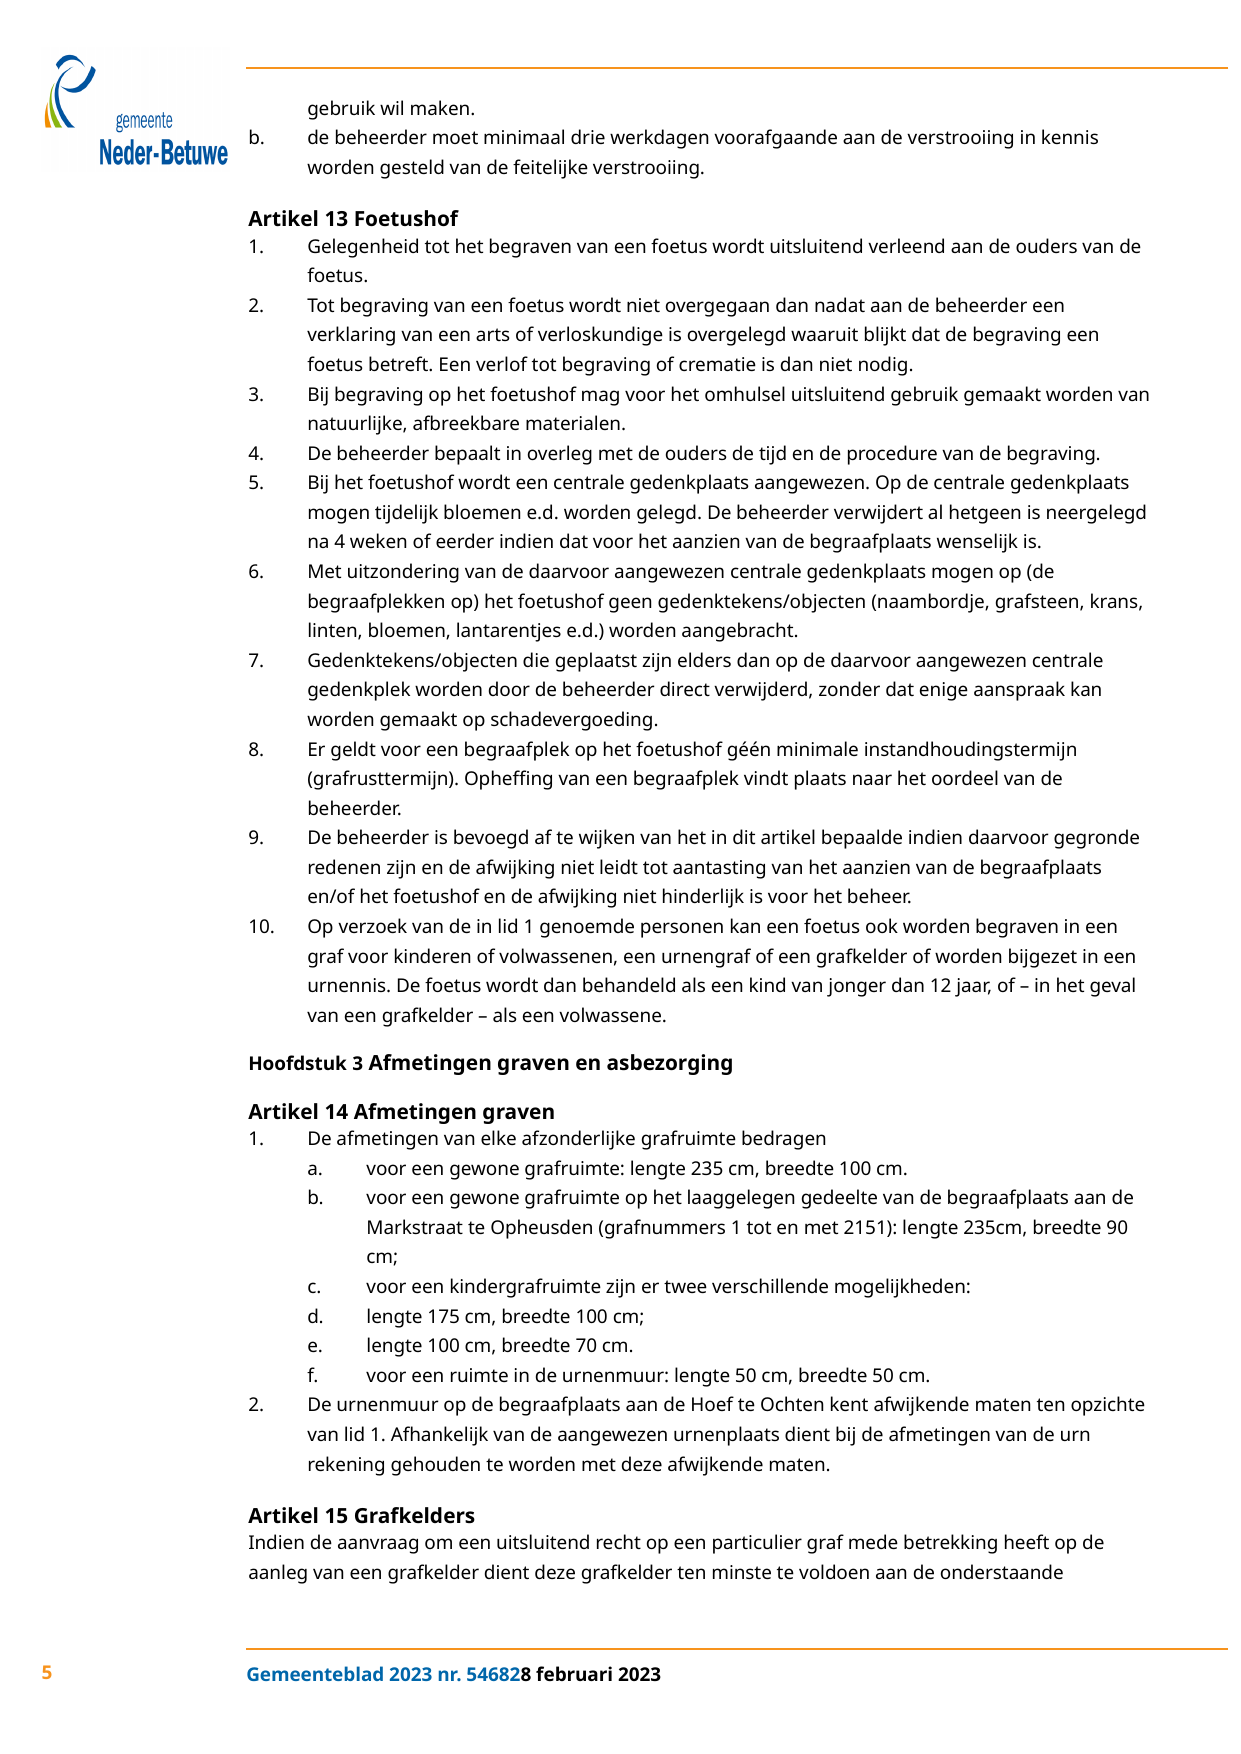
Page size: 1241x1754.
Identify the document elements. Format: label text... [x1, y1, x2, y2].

list Op verzoek van de in lid 1 genoemde personen kan een foetus ook worden begraven in een graf voor kinderen of volwassenen, een urnengraf of een grafkelder of worden bijgezet in een urnennis. De foetus wordt dan behandeld als een kind van jonger dan 12 jaar, of – in het geval van een grafkelder – als een volwassene. [248, 913, 1152, 1028]
list De urnenmuur op de begraafplaats aan de Hoef te Ochten kent afwijkende maten ten opzichte van lid 1. Afhankelijk van de aangewezen urnenplaats dient bij de afmetingen van de urn rekening gehouden te worden met deze afwijkende maten. [248, 1392, 1152, 1476]
list De beheerder bepaalt in overleg met de ouders de tijd en de procedure van de begraving. [248, 440, 1152, 466]
picture [41, 47, 231, 172]
list voor een gewone grafruimte: lengte 235 cm, breedte 100 cm. [307, 1155, 1152, 1181]
list Tot begraving van een foetus wordt niet overgegaan dan nadat aan de beheerder een verklaring van een arts of verloskundige is overgelegd waaruit blijkt dat de begraving een foetus betreft. Een verlof tot begraving of crematie is dan niet nodig. [248, 292, 1152, 377]
list voor een kindergrafruimte zijn er twee verschillende mogelijkheden: [307, 1273, 1152, 1299]
text Artikel 14 Afmetingen graven [248, 1097, 1152, 1125]
list lengte 175 cm, breedte 100 cm; [307, 1303, 1152, 1328]
text Hoofdstuk 3 Afmetingen graven en asbezorging [248, 1048, 1152, 1076]
list de beheerder moet minimaal drie werkdagen voorafgaande aan de verstrooiing in kennis worden gesteld van de feitelijke verstrooiing. [248, 124, 1152, 180]
list Gedenktekens/objecten die geplaatst zijn elders dan op de daarvoor aangewezen centrale gedenkplek worden door de beheerder direct verwijderd, zonder dat enige aanspraak kan worden gemaakt op schadevergoeding. [248, 647, 1152, 732]
list De beheerder is bevoegd af te wijken van het in dit artikel bepaalde indien daarvoor gegronde redenen zijn en de afwijking niet leidt tot aantasting van het aanzien van de begraafplaats en/of het foetushof en de afwijking niet hinderlijk is voor het beheer. [248, 824, 1152, 909]
text Indien de aanvraag om een uitsluitend recht op een particulier graf mede betrekking heeft op de aanleg van een grafkelder dient deze grafkelder ten minste te voldoen aan de onderstaande [248, 1529, 1152, 1585]
list De afmetingen van elke afzonderlijke grafruimte bedragen [248, 1125, 1152, 1151]
list Bij het foetushof wordt een centrale gedenkplaats aangewezen. Op de centrale gedenkplaats mogen tijdelijk bloemen e.d. worden gelegd. De beheerder verwijdert al hetgeen is neergelegd na 4 weken of eerder indien dat voor het aanzien van de begraafplaats wenselijk is. [248, 469, 1152, 554]
text Artikel 15 Grafkelders [248, 1501, 1152, 1529]
text Artikel 13 Foetushof [248, 204, 1152, 233]
list Gelegenheid tot het begraven van een foetus wordt uitsluitend verleend aan de ouders van de foetus. [248, 233, 1152, 288]
list Er geldt voor een begraafplek op het foetushof géén minimale instandhoudingstermijn (grafrusttermijn). Opheffing van een begraafplek vindt plaats naar het oordeel van de beheerder. [248, 736, 1152, 821]
list gebruik wil maken. [248, 95, 1152, 121]
list voor een ruimte in de urnenmuur: lengte 50 cm, breedte 50 cm. [307, 1362, 1152, 1388]
list voor een gewone grafruimte op het laaggelegen gedeelte van de begraafplaats aan de Markstraat te Opheusden (grafnummers 1 tot en met 2151): lengte 235cm, breedte 90 cm; [307, 1184, 1152, 1269]
list lengte 100 cm, breedte 70 cm. [307, 1332, 1152, 1358]
list Met uitzondering van de daarvoor aangewezen centrale gedenkplaats mogen op (de begraafplekken op) het foetushof geen gedenktekens/objecten (naambordje, grafsteen, krans, linten, bloemen, lantarentjes e.d.) worden aangebracht. [248, 558, 1152, 643]
list Bij begraving op het foetushof mag voor het omhulsel uitsluitend gebruik gemaakt worden van natuurlijke, afbreekbare materialen. [248, 381, 1152, 436]
